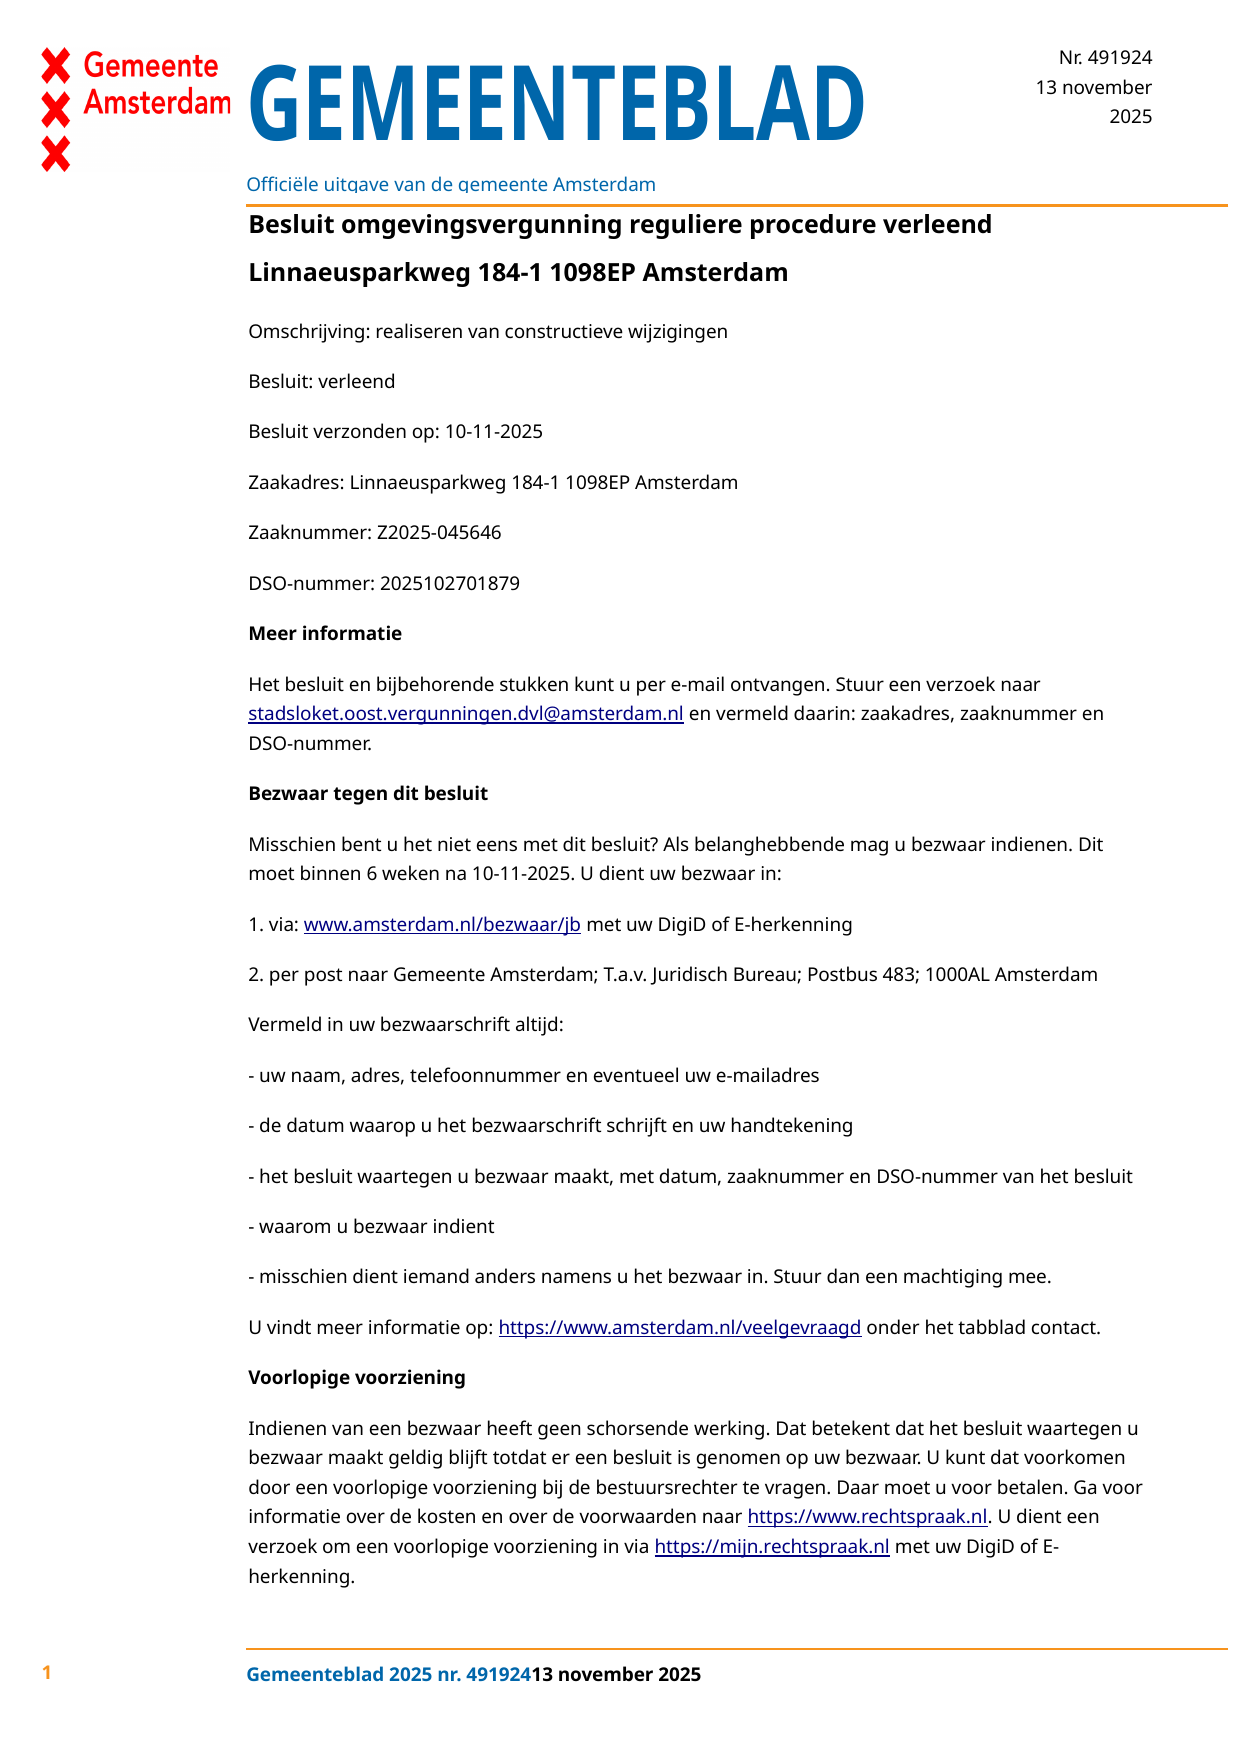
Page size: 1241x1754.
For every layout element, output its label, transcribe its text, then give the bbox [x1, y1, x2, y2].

text Besluit omgevingsvergunning reguliere procedure verleend Linnaeusparkweg 184-1 1098EP Amsterdam [248, 207, 1152, 288]
text 1. via: www.amsterdam.nl/bezwaar/jb met uw DigiD of E-herkenning [248, 911, 1152, 937]
text Voorlopige voorziening [248, 1364, 1152, 1390]
picture [41, 47, 231, 172]
text U vindt meer informatie op: https://www.amsterdam.nl/veelgevraagd onder het tabblad contact. [248, 1314, 1152, 1340]
text - uw naam, adres, telefoonnummer en eventueel uw e-mailadres [248, 1062, 1152, 1088]
text Besluit: verleend [248, 368, 1152, 394]
text - waarom u bezwaar indient [248, 1213, 1152, 1239]
text Zaakadres: Linnaeusparkweg 184-1 1098EP Amsterdam [248, 469, 1152, 495]
text - het besluit waartegen u bezwaar maakt, met datum, zaaknummer en DSO-nummer van het besluit [248, 1163, 1152, 1189]
text - misschien dient iemand anders namens u het bezwaar in. Stuur dan een machtiging mee. [248, 1264, 1152, 1289]
text Vermeld in uw bezwaarschrift altijd: [248, 1012, 1152, 1037]
text Zaaknummer: Z2025-045646 [248, 519, 1152, 545]
text - de datum waarop u het bezwaarschrift schrijft en uw handtekening [248, 1112, 1152, 1138]
text Misschien bent u het niet eens met dit besluit? Als belanghebbende mag u bezwaar indienen. Dit moet binnen 6 weken na 10-11-2025. U dient uw bezwaar in: [248, 831, 1152, 886]
text Bezwaar tegen dit besluit [248, 780, 1152, 806]
text Omschrijving: realiseren van constructieve wijzigingen [248, 318, 1152, 344]
text Besluit verzonden op: 10-11-2025 [248, 419, 1152, 444]
text Het besluit en bijbehorende stukken kunt u per e-mail ontvangen. Stuur een verzoek naar stadsloket.oost.vergunningen.dvl@amsterdam.nl en vermeld daarin: zaakadres, zaaknummer en DSO-nummer. [248, 671, 1152, 756]
text Meer informatie [248, 620, 1152, 646]
text Indienen van een bezwaar heeft geen schorsende werking. Dat betekent dat het besluit waartegen u bezwaar maakt geldig blijft totdat er een besluit is genomen op uw bezwaar. U kunt dat voorkomen door een voorlopige voorziening bij de bestuursrechter te vragen. Daar moet u voor betalen. Ga voor informatie over de kosten en over de voorwaarden naar https://www.rechtspraak.nl. U dient een verzoek om een voorlopige voorziening in via https://mijn.rechtspraak.nl met uw DigiD of E-herkenning. [248, 1415, 1152, 1589]
text 2. per post naar Gemeente Amsterdam; T.a.v. Juridisch Bureau; Postbus 483; 1000AL Amsterdam [248, 961, 1152, 987]
text DSO-nummer: 2025102701879 [248, 570, 1152, 596]
